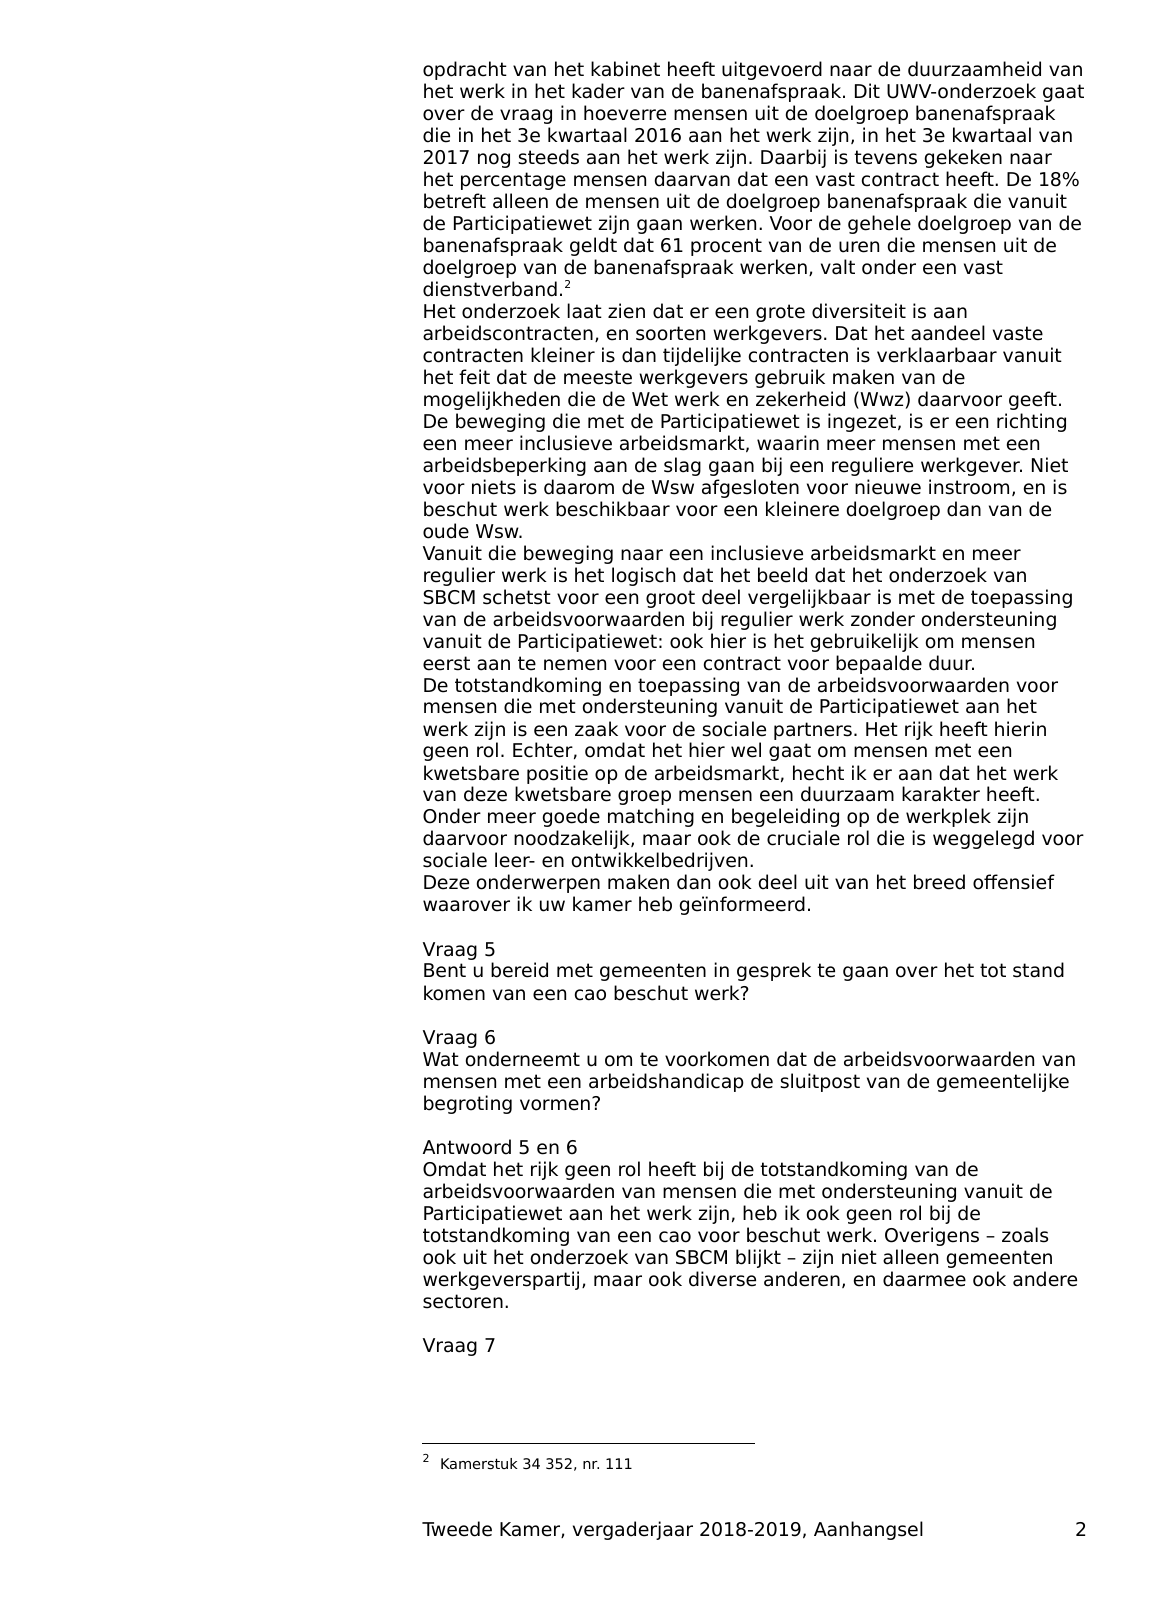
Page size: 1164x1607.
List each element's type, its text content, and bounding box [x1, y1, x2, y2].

text Kamerstuk 34 352, nr. 111 [422, 1452, 1087, 1474]
text Deze onderwerpen maken dan ook deel uit van het breed offensief waarover ik uw kamer heb geïnformeerd. [422, 872, 1087, 916]
text De beweging die met de Participatiewet is ingezet, is er een richting een meer inclusieve arbeidsmarkt, waarin meer mensen met een arbeidsbeperking aan de slag gaan bij een reguliere werkgever. Niet voor niets is daarom de Wsw afgesloten voor nieuwe instroom, en is beschut werk beschikbaar voor een kleinere doelgroep dan van de oude Wsw. [422, 411, 1087, 543]
text Vraag 7 [422, 1335, 1087, 1357]
text Wat onderneemt u om te voorkomen dat de arbeidsvoorwaarden van mensen met een arbeidshandicap de sluitpost van de gemeentelijke begroting vormen? [422, 1048, 1087, 1114]
text De totstandkoming en toepassing van de arbeidsvoorwaarden voor mensen die met ondersteuning vanuit de Participatiewet aan het werk zijn is een zaak voor de sociale partners. Het rijk heeft hierin geen rol. Echter, omdat het hier wel gaat om mensen met een kwetsbare positie op de arbeidsmarkt, hecht ik er aan dat het werk van deze kwetsbare groep mensen een duurzaam karakter heeft. Onder meer goede matching en begeleiding op de werkplek zijn daarvoor noodzakelijk, maar ook de cruciale rol die is weggelegd voor sociale leer- en ontwikkelbedrijven. [422, 674, 1087, 872]
text Het onderzoek laat zien dat er een grote diversiteit is aan arbeidscontracten, en soorten werkgevers. Dat het aandeel vaste contracten kleiner is dan tijdelijke contracten is verklaarbaar vanuit het feit dat de meeste werkgevers gebruik maken van de mogelijkheden die de Wet werk en zekerheid (Wwz) daarvoor geeft. [422, 301, 1087, 411]
text Bent u bereid met gemeenten in gesprek te gaan over het tot stand komen van een cao beschut werk? [422, 960, 1087, 1004]
text Omdat het rijk geen rol heeft bij de totstandkoming van de arbeidsvoorwaarden van mensen die met ondersteuning vanuit de Participatiewet aan het werk zijn, heb ik ook geen rol bij de totstandkoming van een cao voor beschut werk. Overigens – zoals ook uit het onderzoek van SBCM blijkt – zijn niet alleen gemeenten werkgeverspartij, maar ook diverse anderen, en daarmee ook andere sectoren. [422, 1159, 1087, 1312]
text Vraag 5 [422, 938, 1087, 960]
text opdracht van het kabinet heeft uitgevoerd naar de duurzaamheid van het werk in het kader van de banenafspraak. Dit UWV-onderzoek gaat over de vraag in hoeverre mensen uit de doelgroep banenafspraak die in het 3e kwartaal 2016 aan het werk zijn, in het 3e kwartaal van 2017 nog steeds aan het werk zijn. Daarbij is tevens gekeken naar het percentage mensen daarvan dat een vast contract heeft. De 18% betreft alleen de mensen uit de doelgroep banenafspraak die vanuit de Participatiewet zijn gaan werken. Voor de gehele doelgroep van de banenafspraak geldt dat 61 procent van de uren die mensen uit de doelgroep van de banenafspraak werken, valt onder een vast dienstverband. [422, 59, 1087, 301]
text Vraag 6 [422, 1027, 1087, 1048]
text Vanuit die beweging naar een inclusieve arbeidsmarkt en meer regulier werk is het logisch dat het beeld dat het onderzoek van SBCM schetst voor een groot deel vergelijkbaar is met de toepassing van de arbeidsvoorwaarden bij regulier werk zonder ondersteuning vanuit de Participatiewet: ook hier is het gebruikelijk om mensen eerst aan te nemen voor een contract voor bepaalde duur. [422, 543, 1087, 674]
text Antwoord 5 en 6 [422, 1137, 1087, 1159]
